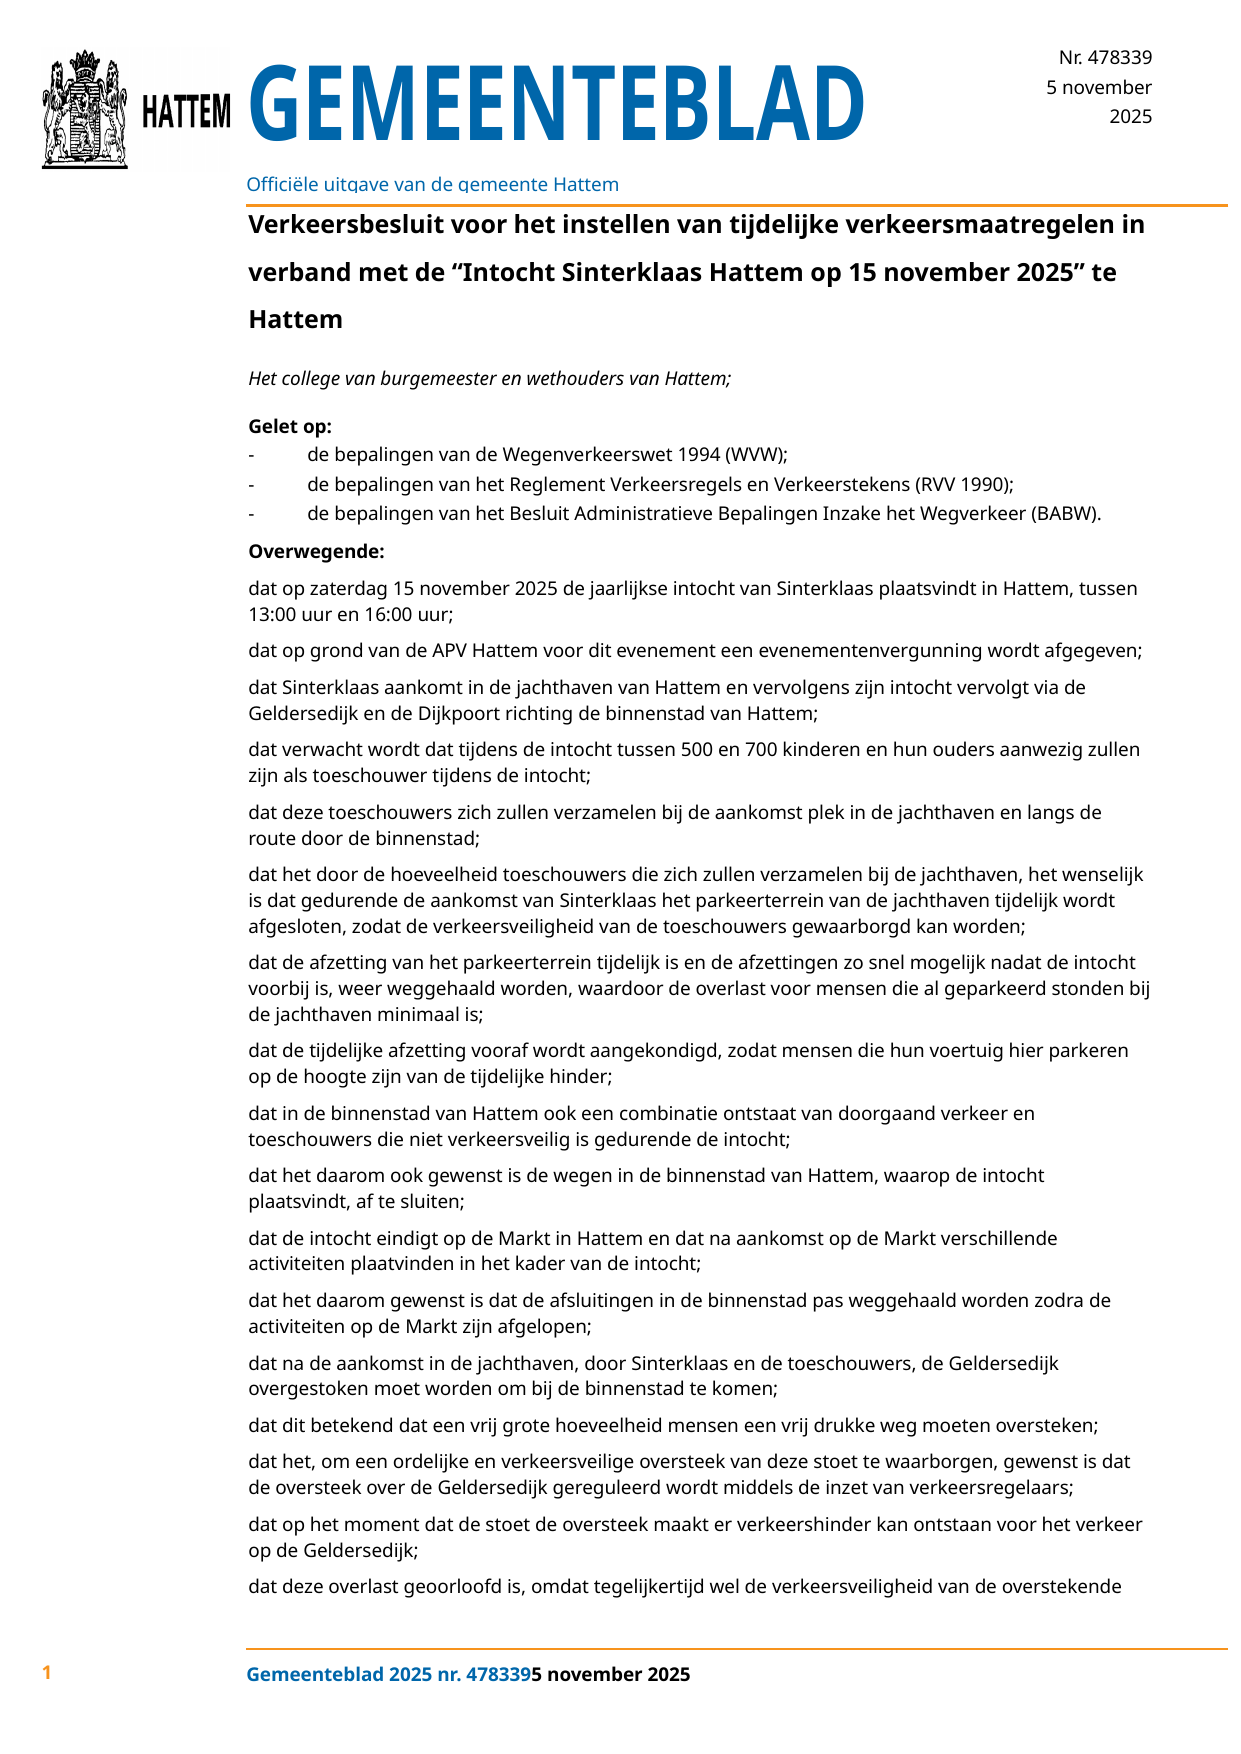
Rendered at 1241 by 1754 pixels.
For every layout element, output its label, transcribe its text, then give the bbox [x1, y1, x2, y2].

text dat na de aankomst in de jachthaven, door Sinterklaas en de toeschouwers, de Geldersedijk overgestoken moet worden om bij de binnenstad te komen; [248, 1350, 1152, 1401]
text Het college van burgemeester en wethouders van Hattem; [248, 366, 1152, 391]
text dat in de binnenstad van Hattem ook een combinatie ontstaat van doorgaand verkeer en toeschouwers die niet verkeersveilig is gedurende de intocht; [248, 1100, 1152, 1152]
text dat op zaterdag 15 november 2025 de jaarlijkse intocht van Sinterklaas plaatsvindt in Hattem, tussen 13:00 uur en 16:00 uur; [248, 575, 1152, 627]
list de bepalingen van het Besluit Administratieve Bepalingen Inzake het Wegverkeer (BABW). [248, 501, 1152, 526]
text dat het door de hoeveelheid toeschouwers die zich zullen verzamelen bij de jachthaven, het wenselijk is dat gedurende de aankomst van Sinterklaas het parkeerterrein van de jachthaven tijdelijk wordt afgesloten, zodat de verkeersveiligheid van de toeschouwers gewaarborgd kan worden; [248, 861, 1152, 939]
text dat Sinterklaas aankomt in de jachthaven van Hattem en vervolgens zijn intocht vervolgt via de Geldersedijk en de Dijkpoort richting de binnenstad van Hattem; [248, 674, 1152, 726]
text dat dit betekend dat een vrij grote hoeveelheid mensen een vrij drukke weg moeten oversteken; [248, 1412, 1152, 1438]
list de bepalingen van de Wegenverkeerswet 1994 (WVW); [248, 441, 1152, 467]
text Verkeersbesluit voor het instellen van tijdelijke verkeersmaatregelen in verband met de “Intocht Sinterklaas Hattem op 15 november 2025” te Hattem [248, 207, 1152, 336]
text dat het, om een ordelijke en verkeersveilige oversteek van deze stoet te waarborgen, gewenst is dat de oversteek over de Geldersedijk gereguleerd wordt middels de inzet van verkeersregelaars; [248, 1449, 1152, 1500]
list de bepalingen van het Reglement Verkeersregels en Verkeerstekens (RVV 1990); [248, 471, 1152, 497]
text dat op het moment dat de stoet de oversteek maakt er verkeershinder kan ontstaan voor het verkeer op de Geldersedijk; [248, 1511, 1152, 1563]
text dat deze overlast geoorloofd is, omdat tegelijkertijd wel de verkeersveiligheid van de overstekende [248, 1573, 1152, 1599]
text dat de intocht eindigt op de Markt in Hattem en dat na aankomst op de Markt verschillende activiteiten plaatvinden in het kader van de intocht; [248, 1225, 1152, 1276]
text dat het daarom ook gewenst is de wegen in de binnenstad van Hattem, waarop de intocht plaatsvindt, af te sluiten; [248, 1162, 1152, 1214]
text Gelet op: [248, 413, 1152, 439]
text dat deze toeschouwers zich zullen verzamelen bij de aankomst plek in de jachthaven en langs de route door de binnenstad; [248, 799, 1152, 851]
text dat verwacht wordt dat tijdens de intocht tussen 500 en 700 kinderen en hun ouders aanwezig zullen zijn als toeschouwer tijdens de intocht; [248, 737, 1152, 788]
text Overwegende: [248, 538, 1152, 564]
text dat de afzetting van het parkeerterrein tijdelijk is en de afzettingen zo snel mogelijk nadat de intocht voorbij is, weer weggehaald worden, waardoor de overlast voor mensen die al geparkeerd stonden bij de jachthaven minimaal is; [248, 949, 1152, 1027]
text dat op grond van de APV Hattem voor dit evenement een evenementenvergunning wordt afgegeven; [248, 638, 1152, 663]
picture [41, 47, 231, 172]
text dat de tijdelijke afzetting vooraf wordt aangekondigd, zodat mensen die hun voertuig hier parkeren op de hoogte zijn van de tijdelijke hinder; [248, 1038, 1152, 1089]
text dat het daarom gewenst is dat de afsluitingen in de binnenstad pas weggehaald worden zodra de activiteiten op de Markt zijn afgelopen; [248, 1287, 1152, 1339]
